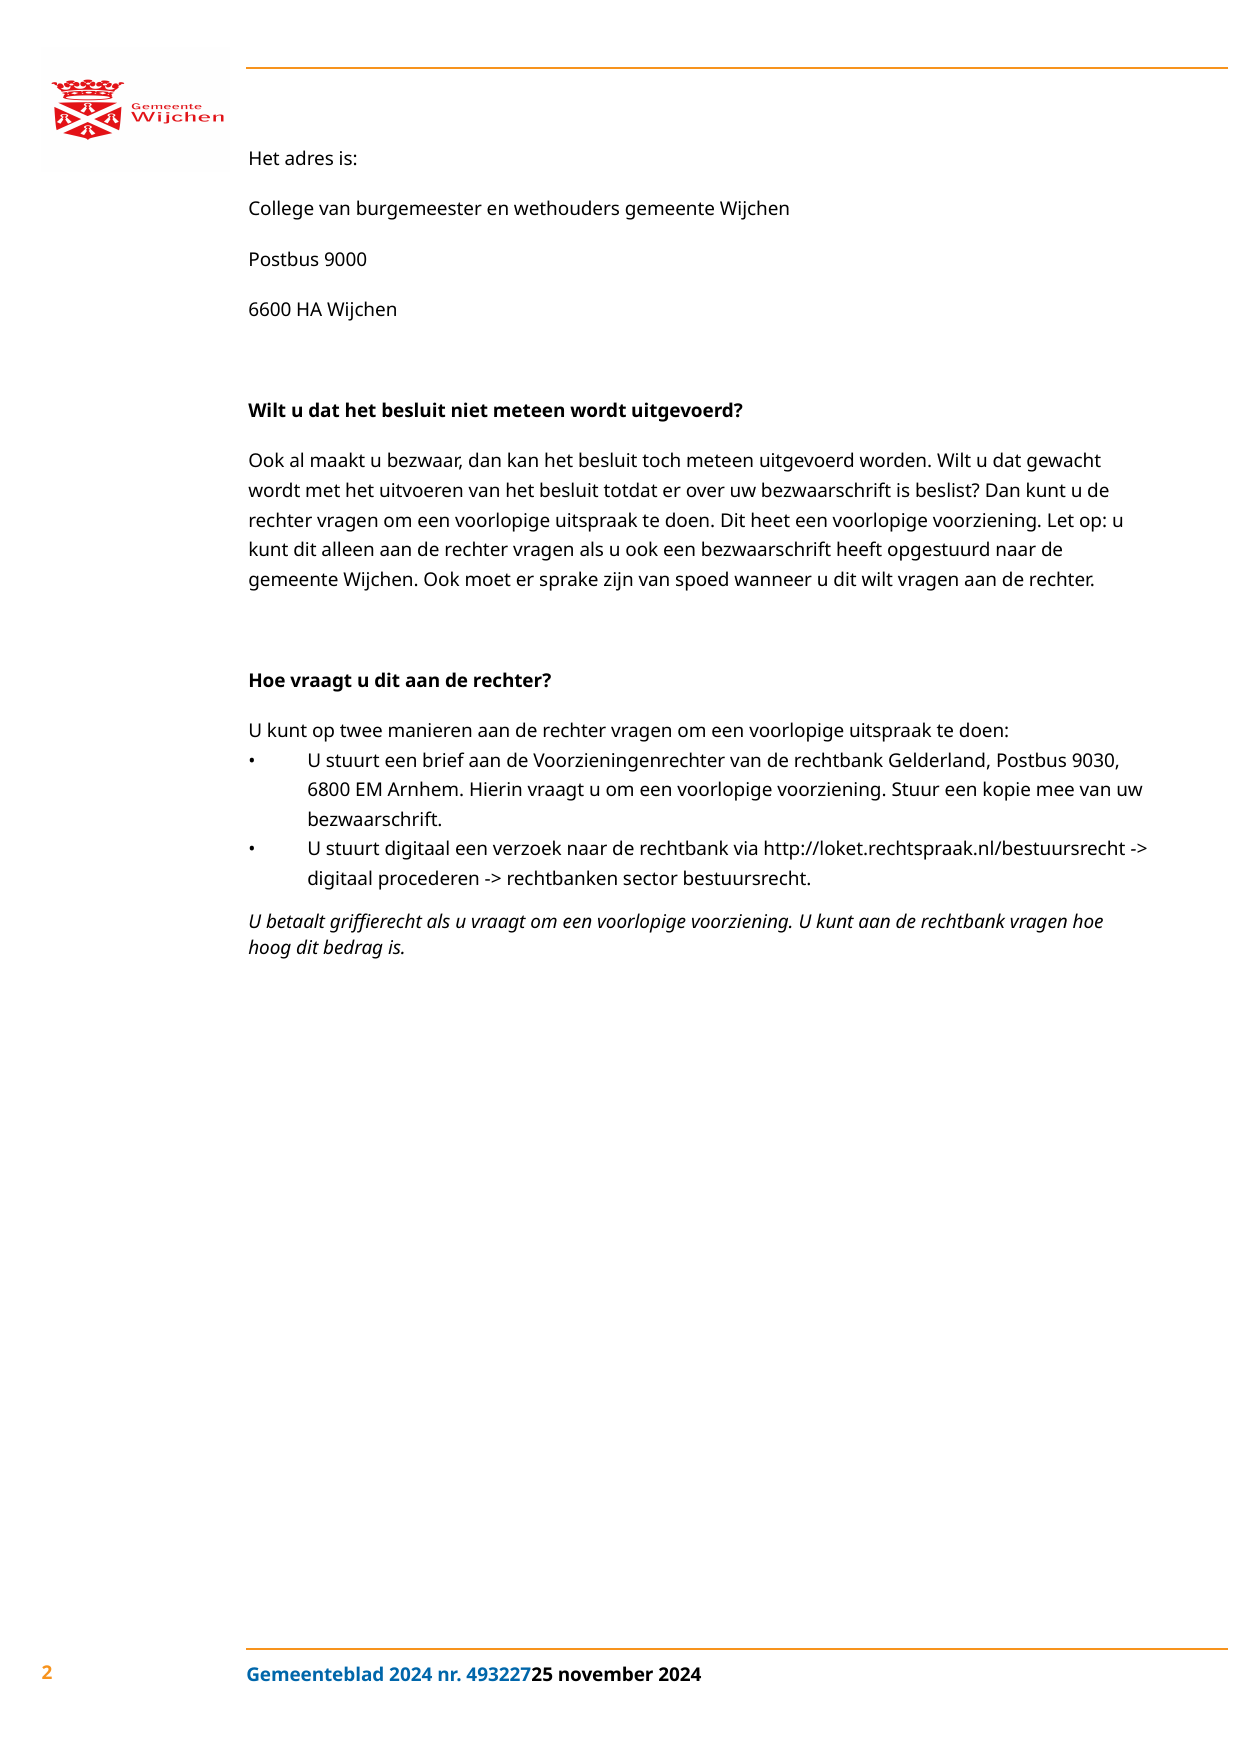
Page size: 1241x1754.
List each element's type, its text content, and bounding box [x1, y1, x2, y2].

picture [41, 47, 231, 172]
text U kunt op twee manieren aan de rechter vragen om een voorlopige uitspraak te doen: [248, 717, 1152, 743]
text Ook al maakt u bezwaar, dan kan het besluit toch meteen uitgevoerd worden. Wilt u dat gewacht wordt met het uitvoeren van het besluit totdat er over uw bezwaarschrift is beslist? Dan kunt u de rechter vragen om een voorlopige uitspraak te doen. Dit heet een voorlopige voorziening. Let op: u kunt dit alleen aan de rechter vragen als u ook een bezwaarschrift heeft opgestuurd naar de gemeente Wijchen. Ook moet er sprake zijn van spoed wanneer u dit wilt vragen aan de rechter. [248, 448, 1152, 592]
text Wilt u dat het besluit niet meteen wordt uitgevoerd? [248, 397, 1152, 423]
text U betaalt griffierecht als u vraagt om een voorlopige voorziening. U kunt aan de rechtbank vragen hoe hoog dit bedrag is. [248, 908, 1152, 960]
text Postbus 9000 [248, 246, 1152, 272]
text College van burgemeester en wethouders gemeente Wijchen [248, 196, 1152, 221]
list U stuurt digitaal een verzoek naar de rechtbank via http://loket.rechtspraak.nl/bestuursrecht -> digitaal procederen -> rechtbanken sector bestuursrecht. [248, 836, 1152, 891]
text 6600 HA Wijchen [248, 296, 1152, 322]
text Het adres is: [248, 145, 1152, 171]
list U stuurt een brief aan de Voorzieningenrechter van de rechtbank Gelderland, Postbus 9030, 6800 EM Arnhem. Hierin vraagt u om een voorlopige voorziening. Stuur een kopie mee van uw bezwaarschrift. [248, 747, 1152, 832]
text Hoe vraagt u dit aan de rechter? [248, 667, 1152, 693]
